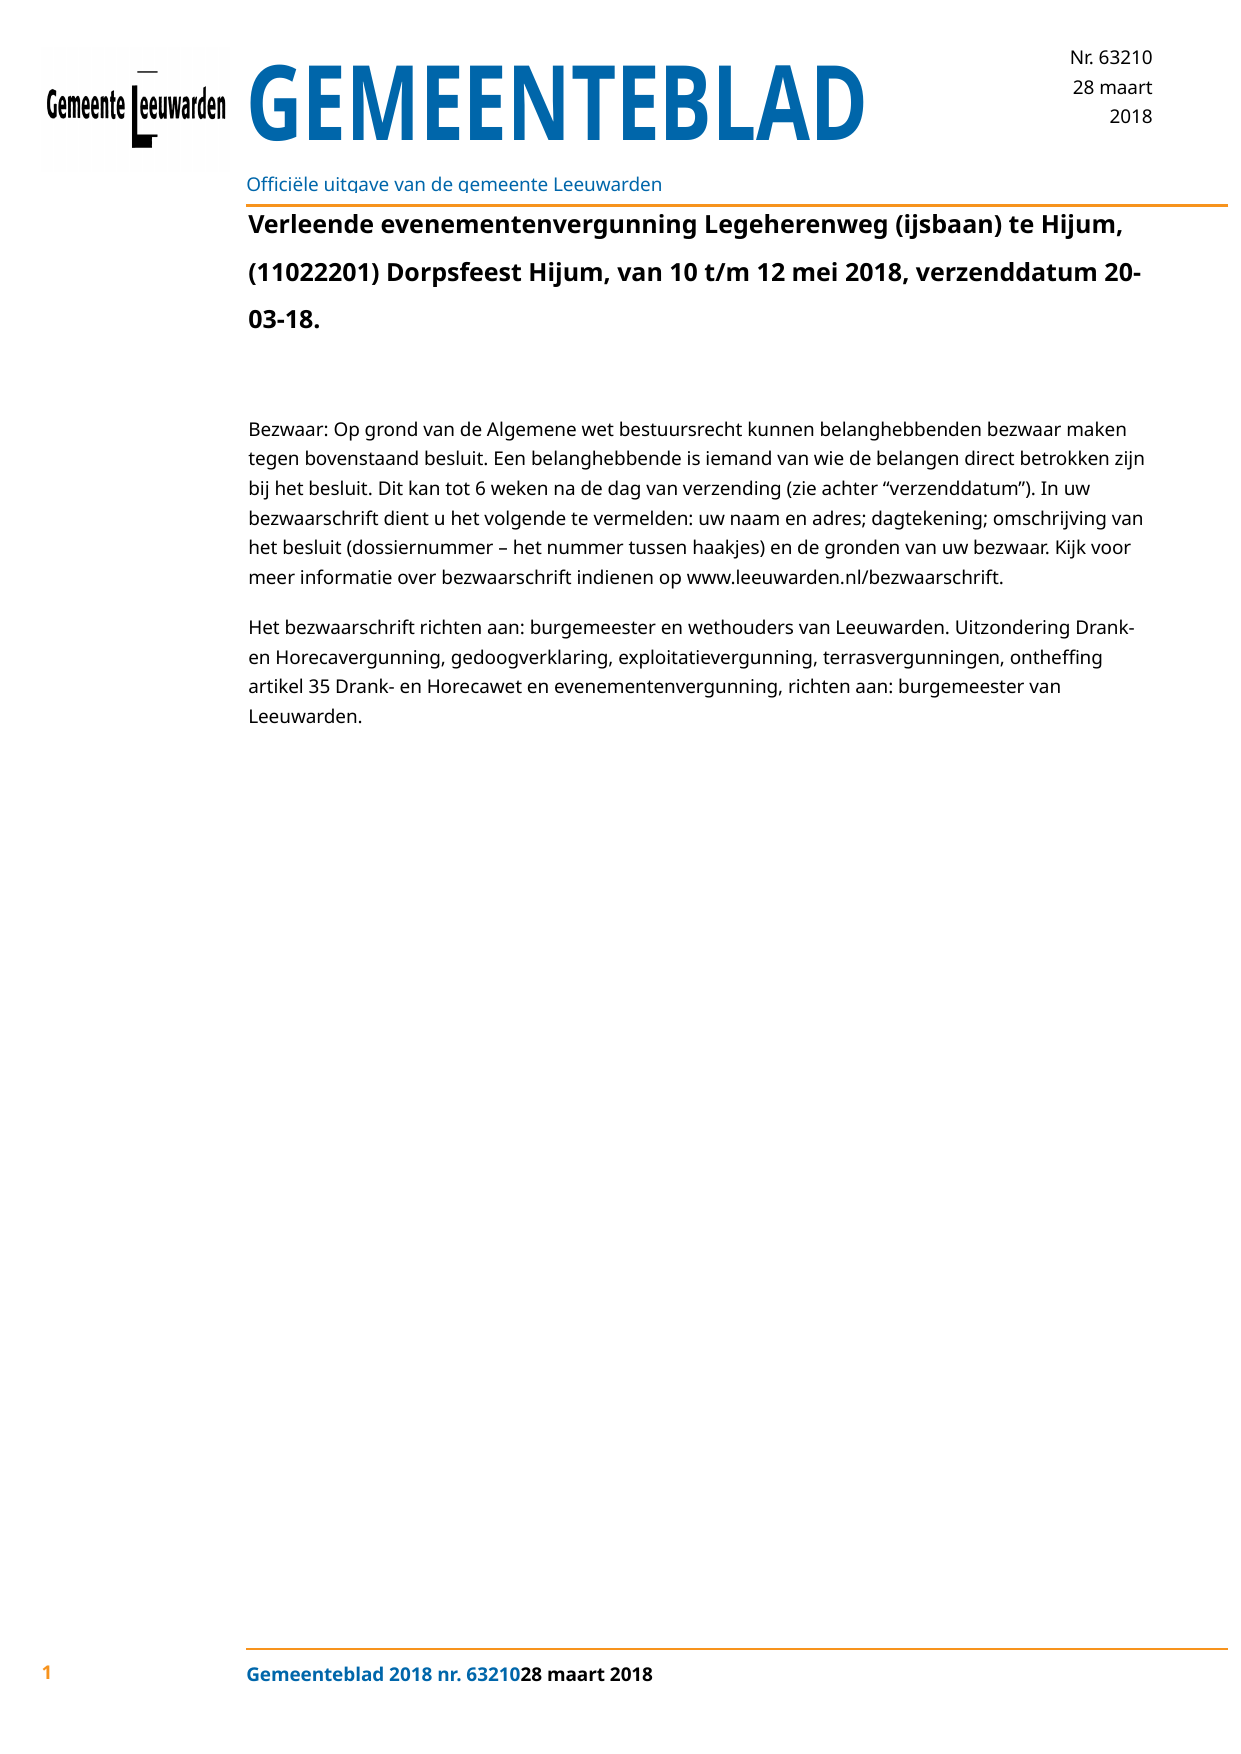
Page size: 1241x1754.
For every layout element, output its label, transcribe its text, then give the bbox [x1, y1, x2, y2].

picture [41, 47, 231, 172]
text Bezwaar: Op grond van de Algemene wet bestuursrecht kunnen belanghebbenden bezwaar maken tegen bovenstaand besluit. Een belanghebbende is iemand van wie de belangen direct betrokken zijn bij het besluit. Dit kan tot 6 weken na de dag van verzending (zie achter “verzenddatum”). In uw bezwaarschrift dient u het volgende te vermelden: uw naam en adres; dagtekening; omschrijving van het besluit (dossiernummer – het nummer tussen haakjes) en de gronden van uw bezwaar. Kijk voor meer informatie over bezwaarschrift indienen op www.leeuwarden.nl/bezwaarschrift. [248, 416, 1152, 589]
text Verleende evenementenvergunning Legeherenweg (ijsbaan) te Hijum, (11022201) Dorpsfeest Hijum, van 10 t/m 12 mei 2018, verzenddatum 20-03-18. [248, 207, 1152, 336]
text Het bezwaarschrift richten aan: burgemeester en wethouders van Leeuwarden. Uitzondering Drank- en Horecavergunning, gedoogverklaring, exploitatievergunning, terrasvergunningen, ontheffing artikel 35 Drank- en Horecawet en evenementenvergunning, richten aan: burgemeester van Leeuwarden. [248, 614, 1152, 729]
